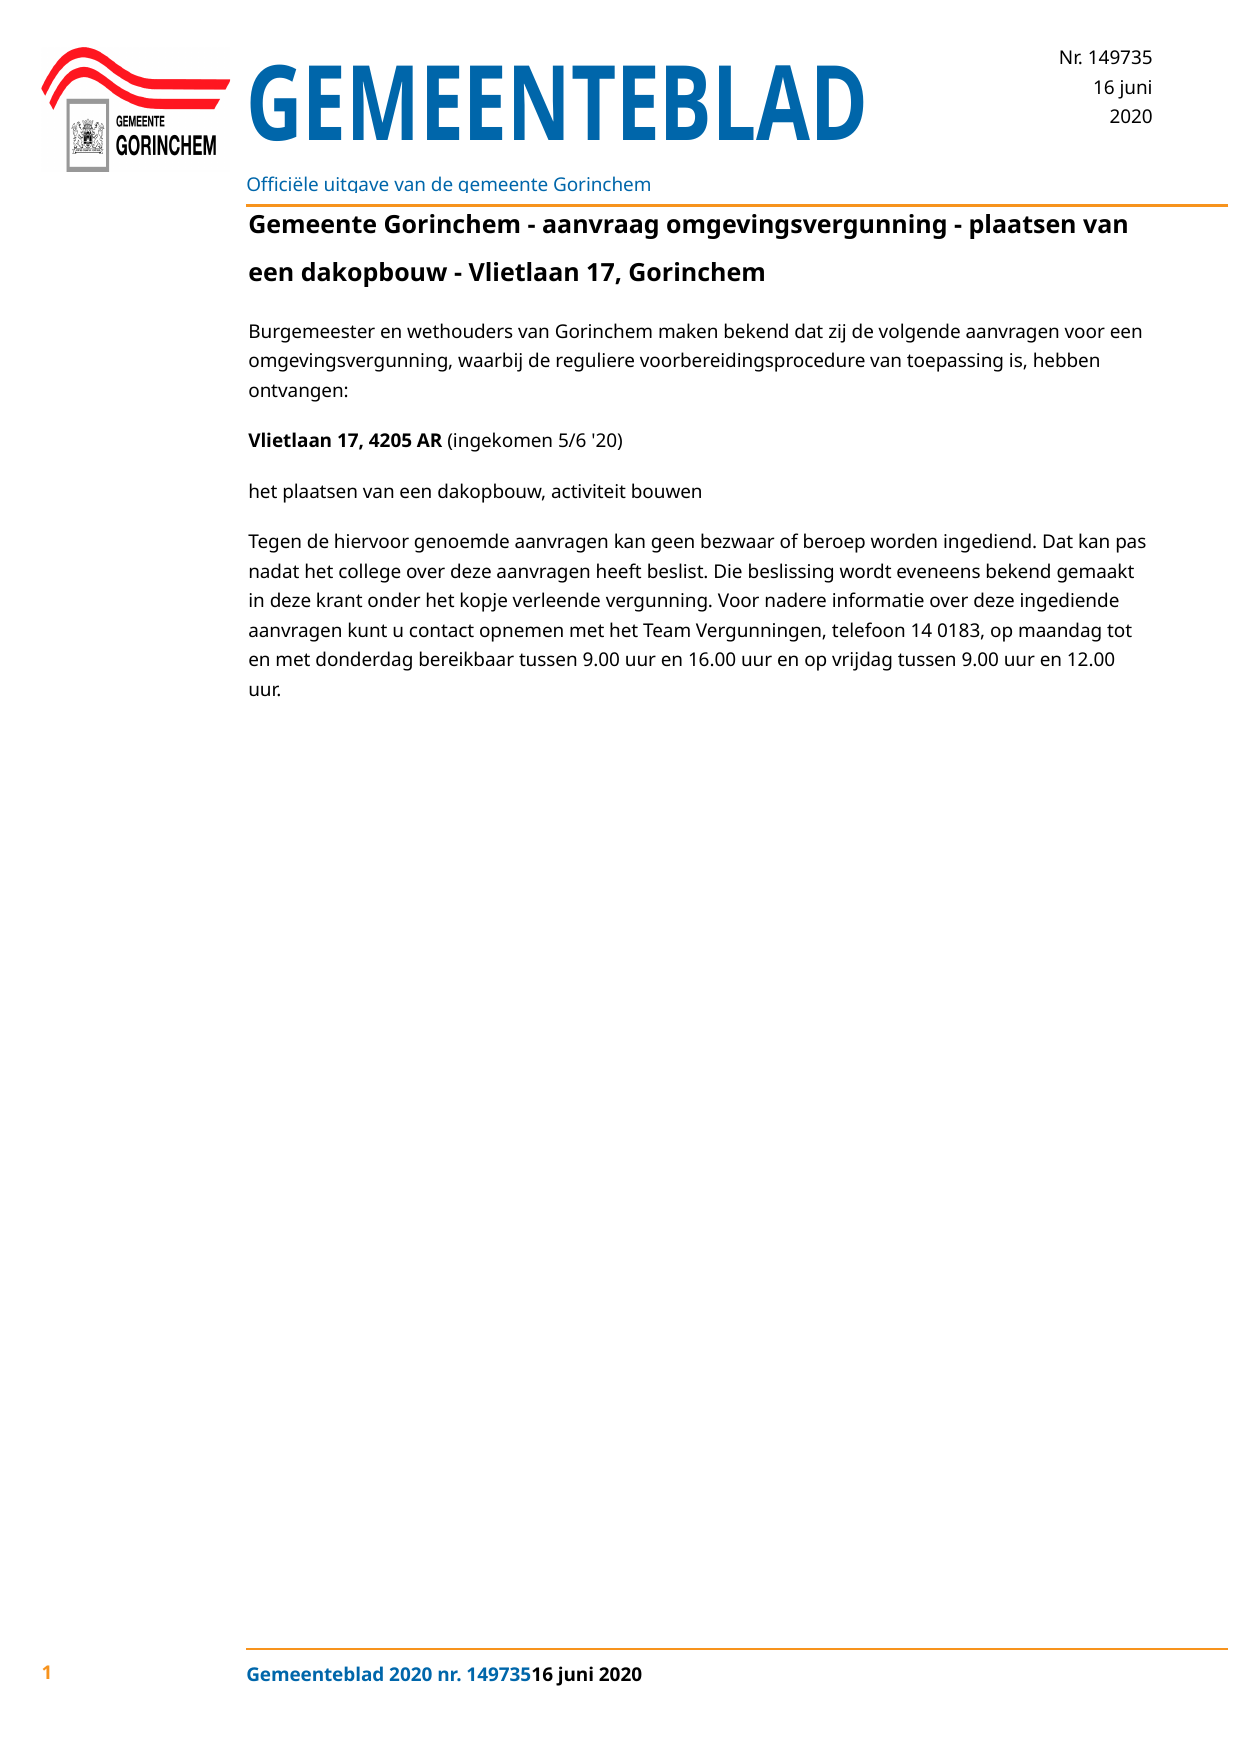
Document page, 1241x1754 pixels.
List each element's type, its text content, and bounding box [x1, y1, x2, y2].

text Tegen de hiervoor genoemde aanvragen kan geen bezwaar of beroep worden ingediend. Dat kan pas nadat het college over deze aanvragen heeft beslist. Die beslissing wordt eveneens bekend gemaakt in deze krant onder het kopje verleende vergunning. Voor nadere informatie over deze ingediende aanvragen kunt u contact opnemen met het Team Vergunningen, telefoon 14 0183, op maandag tot en met donderdag bereikbaar tussen 9.00 uur en 16.00 uur en op vrijdag tussen 9.00 uur en 12.00 uur. [248, 528, 1152, 702]
text Burgemeester en wethouders van Gorinchem maken bekend dat zij de volgende aanvragen voor een omgevingsvergunning, waarbij de reguliere voorbereidingsprocedure van toepassing is, hebben ontvangen: [248, 318, 1152, 403]
text Vlietlaan 17, 4205 AR (ingekomen 5/6 '20) [248, 427, 1152, 453]
text Gemeente Gorinchem - aanvraag omgevingsvergunning - plaatsen van een dakopbouw - Vlietlaan 17, Gorinchem [248, 207, 1152, 288]
picture [41, 47, 231, 172]
text het plaatsen van een dakopbouw, activiteit bouwen [248, 478, 1152, 504]
